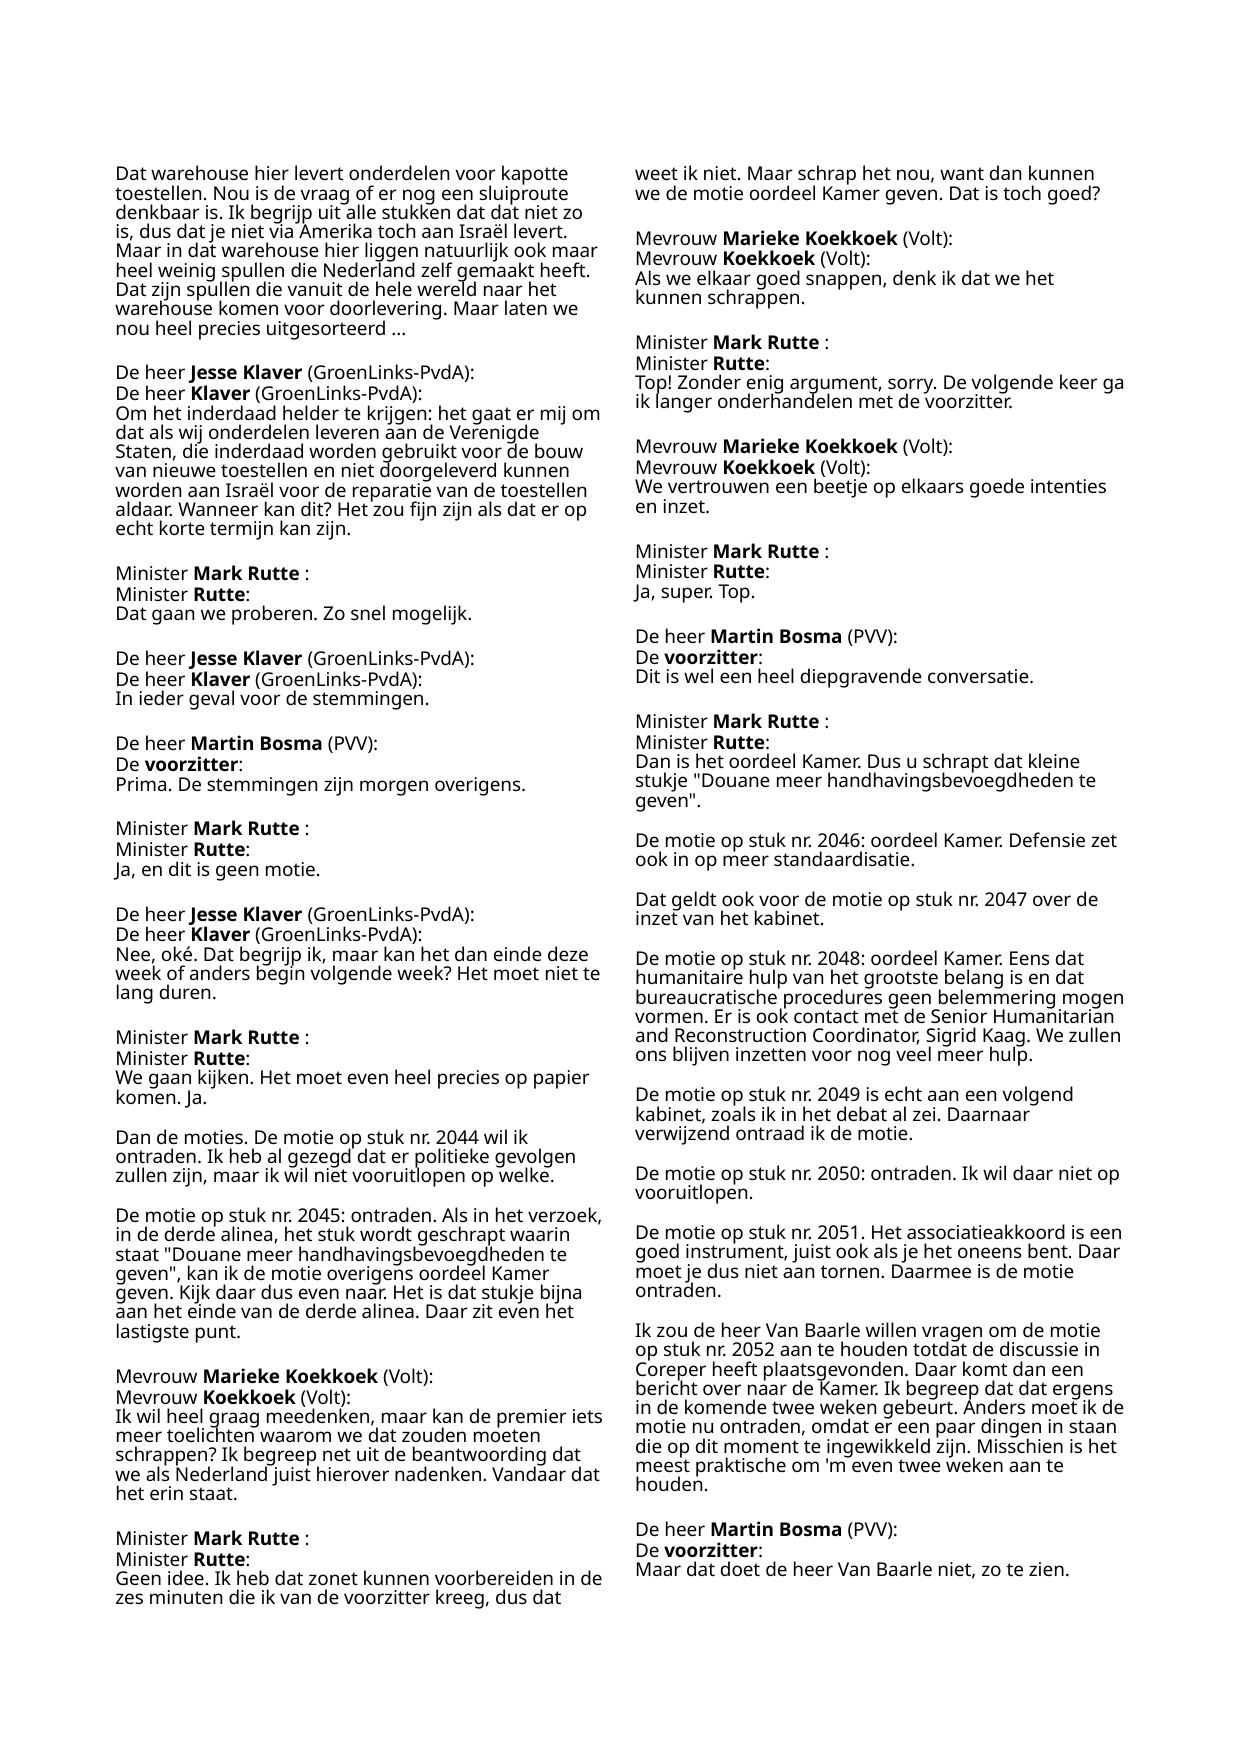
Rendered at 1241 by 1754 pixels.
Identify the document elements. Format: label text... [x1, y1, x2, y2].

text Als we elkaar goed snappen, denk ik dat we het kunnen schrappen. [635, 270, 1125, 308]
text Ja, en dit is geen motie. [115, 861, 605, 880]
text Dat gaan we proberen. Zo snel mogelijk. [115, 605, 605, 624]
text Minister Mark Rutte : [635, 708, 1125, 734]
text Dan de moties. De motie op stuk nr. 2044 wil ik ontraden. Ik heb al gezegd dat er politieke gevolgen zullen zijn, maar ik wil niet vooruitlopen op welke. [115, 1129, 605, 1186]
text Ja, super. Top. [635, 583, 1125, 602]
text In ieder geval voor de stemmingen. [115, 690, 605, 710]
text Maar dat doet de heer Van Baarle niet, zo te zien. [635, 1561, 1125, 1581]
text De voorzitter: [635, 1542, 1125, 1561]
text Mevrouw Koekkoek (Volt): [635, 459, 1125, 478]
text weet ik niet. Maar schrap het nou, want dan kunnen we de motie oordeel Kamer geven. Dat is toch goed? [635, 165, 1125, 204]
text De voorzitter: [635, 649, 1125, 668]
text Minister Mark Rutte : [115, 560, 605, 586]
text Minister Rutte: [115, 1551, 605, 1570]
text De heer Jesse Klaver (GroenLinks-PvdA): [115, 901, 605, 926]
text De motie op stuk nr. 2050: ontraden. Ik wil daar niet op vooruitlopen. [635, 1165, 1125, 1203]
text De heer Martin Bosma (PVV): [635, 623, 1125, 649]
text Nee, oké. Dat begrijp ik, maar kan het dan einde deze week of anders begin volgende week? Het moet niet te lang duren. [115, 946, 605, 1003]
text Minister Rutte: [115, 586, 605, 605]
text Dit is wel een heel diepgravende conversatie. [635, 668, 1125, 687]
text Minister Mark Rutte : [115, 1525, 605, 1551]
text De heer Klaver (GroenLinks-PvdA): [115, 671, 605, 690]
text De heer Klaver (GroenLinks-PvdA): [115, 926, 605, 946]
text Minister Mark Rutte : [115, 816, 605, 841]
text De motie op stuk nr. 2045: ontraden. Als in het verzoek, in de derde alinea, het stuk wordt geschrapt waarin staat "Douane meer handhavingsbevoegdheden te geven", kan ik de motie overigens oordeel Kamer geven. Kijk daar dus even naar. Het is dat stukje bijna aan het einde van de derde alinea. Daar zit even het lastigste punt. [115, 1207, 605, 1342]
text De heer Martin Bosma (PVV): [635, 1516, 1125, 1542]
text Top! Zonder enig argument, sorry. De volgende keer ga ik langer onderhandelen met de voorzitter. [635, 374, 1125, 413]
text Mevrouw Marieke Koekkoek (Volt): [635, 225, 1125, 250]
text Ik zou de heer Van Baarle willen vragen om de motie op stuk nr. 2052 aan te houden totdat de discussie in Coreper heeft plaatsgevonden. Daar komt dan een bericht over naar de Kamer. Ik begreep dat dat ergens in de komende twee weken gebeurt. Anders moet ik de motie nu ontraden, omdat er een paar dingen in staan die op dit moment te ingewikkeld zijn. Misschien is het meest praktische om 'm even twee weken aan te houden. [635, 1322, 1125, 1496]
text We gaan kijken. Het moet even heel precies op papier komen. Ja. [115, 1069, 605, 1108]
text Geen idee. Ik heb dat zonet kunnen voorbereiden in de zes minuten die ik van de voorzitter kreeg, dus dat [115, 1570, 605, 1609]
text De heer Jesse Klaver (GroenLinks-PvdA): [115, 645, 605, 671]
text Prima. De stemmingen zijn morgen overigens. [115, 776, 605, 795]
text Mevrouw Marieke Koekkoek (Volt): [635, 433, 1125, 459]
text Dan is het oordeel Kamer. Dus u schrapt dat kleine stukje "Douane meer handhavingsbevoegdheden te geven". [635, 753, 1125, 811]
text Mevrouw Koekkoek (Volt): [115, 1389, 605, 1408]
text De heer Martin Bosma (PVV): [115, 731, 605, 756]
text Mevrouw Marieke Koekkoek (Volt): [115, 1363, 605, 1389]
text Minister Rutte: [635, 355, 1125, 374]
text Ik wil heel graag meedenken, maar kan de premier iets meer toelichten waarom we dat zouden moeten schrappen? Ik begreep net uit de beantwoording dat we als Nederland juist hierover nadenken. Vandaar dat het erin staat. [115, 1408, 605, 1504]
text Minister Mark Rutte : [635, 329, 1125, 355]
text De motie op stuk nr. 2049 is echt aan een volgend kabinet, zoals ik in het debat al zei. Daarnaar verwijzend ontraad ik de motie. [635, 1086, 1125, 1144]
text Minister Rutte: [635, 734, 1125, 753]
text De motie op stuk nr. 2046: oordeel Kamer. Defensie zet ook in op meer standaardisatie. [635, 832, 1125, 870]
text Minister Rutte: [115, 841, 605, 861]
text De voorzitter: [115, 756, 605, 776]
text De motie op stuk nr. 2051. Het associatieakkoord is een goed instrument, juist ook als je het oneens bent. Daar moet je dus niet aan tornen. Daarmee is de motie ontraden. [635, 1224, 1125, 1301]
text We vertrouwen een beetje op elkaars goede intenties en inzet. [635, 478, 1125, 517]
text Dat warehouse hier levert onderdelen voor kapotte toestellen. Nou is de vraag of er nog een sluiproute denkbaar is. Ik begrijp uit alle stukken dat dat niet zo is, dus dat je niet via Amerika toch aan Israël levert. Maar in dat warehouse hier liggen natuurlijk ook maar heel weinig spullen die Nederland zelf gemaakt heeft. Dat zijn spullen die vanuit de hele wereld naar het warehouse komen voor doorlevering. Maar laten we nou heel precies uitgesorteerd … [115, 165, 605, 339]
text Minister Rutte: [115, 1050, 605, 1069]
text Minister Mark Rutte : [635, 538, 1125, 563]
text Om het inderdaad helder te krijgen: het gaat er mij om dat als wij onderdelen leveren aan de Verenigde Staten, die inderdaad worden gebruikt voor de bouw van nieuwe toestellen en niet doorgeleverd kunnen worden aan Israël voor de reparatie van de toestellen aldaar. Wanneer kan dit? Het zou fijn zijn als dat er op echt korte termijn kan zijn. [115, 404, 605, 539]
text Minister Mark Rutte : [115, 1024, 605, 1050]
text De motie op stuk nr. 2048: oordeel Kamer. Eens dat humanitaire hulp van het grootste belang is en dat bureaucratische procedures geen belemmering mogen vormen. Er is ook contact met de Senior Humanitarian and Reconstruction Coordinator, Sigrid Kaag. We zullen ons blijven inzetten voor nog veel meer hulp. [635, 950, 1125, 1066]
text De heer Klaver (GroenLinks-PvdA): [115, 385, 605, 404]
text Minister Rutte: [635, 563, 1125, 583]
text Dat geldt ook voor de motie op stuk nr. 2047 over de inzet van het kabinet. [635, 891, 1125, 929]
text De heer Jesse Klaver (GroenLinks-PvdA): [115, 359, 605, 385]
text Mevrouw Koekkoek (Volt): [635, 250, 1125, 270]
